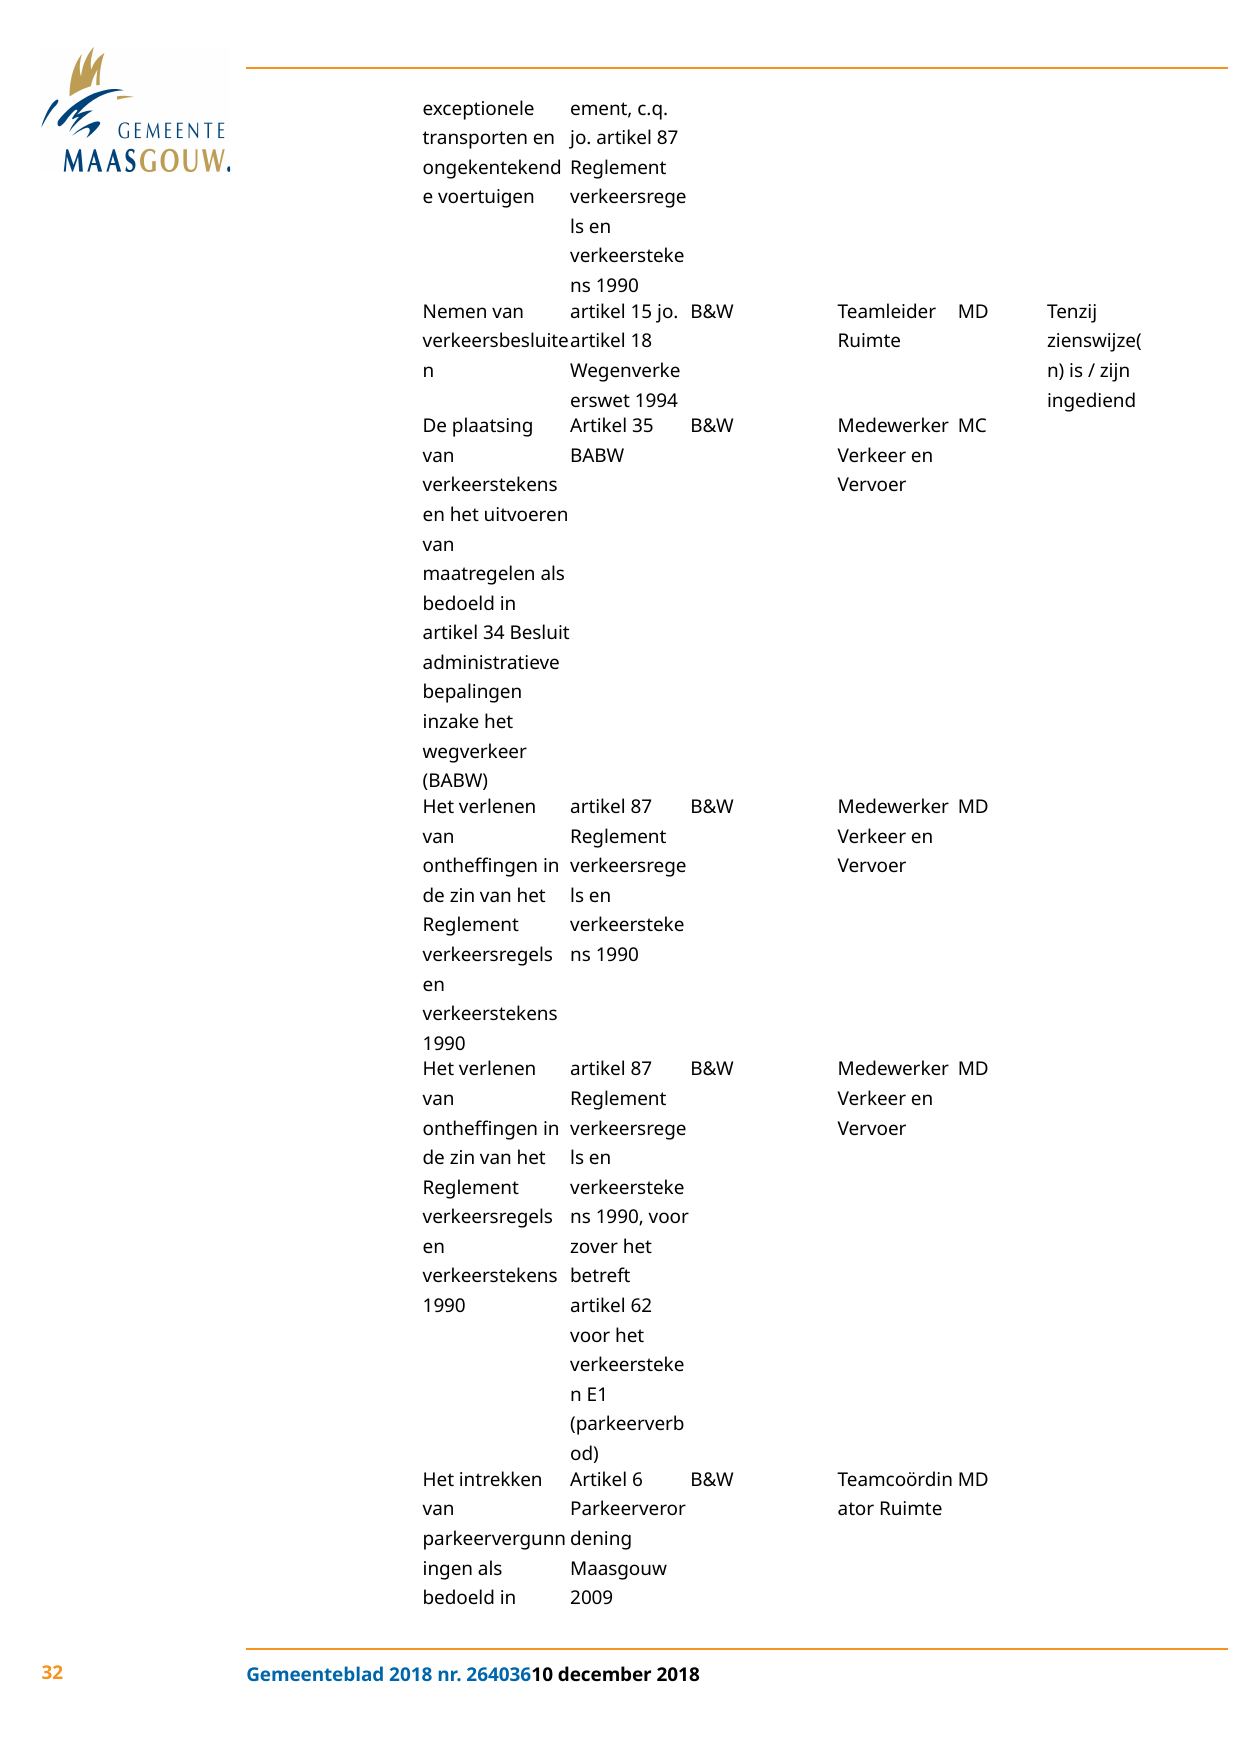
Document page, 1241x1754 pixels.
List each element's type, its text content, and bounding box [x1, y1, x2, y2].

table_cell Het verlenen van ontheffingen in de zin van het Reglement verkeersregels en verkeerstekens 1990 [423, 793, 570, 1056]
table_cell Teamleider Ruimte [838, 298, 958, 412]
table_cell MD [958, 1056, 1047, 1466]
table_cell B&W [690, 298, 837, 412]
table_cell artikel 87 Reglement verkeersregels en verkeerstekens 1990 [570, 793, 690, 1056]
table_cell Tenzij zienswijze(n) is / zijn ingediend [1047, 298, 1152, 412]
table_cell MD [958, 793, 1047, 1056]
table_cell MD [958, 298, 1047, 412]
table_cell exceptionele transporten en ongekentekende voertuigen [423, 95, 570, 298]
table_cell B&W [690, 413, 837, 793]
table_cell Het verlenen van ontheffingen in de zin van het Reglement verkeersregels en verkeerstekens 1990 [423, 1056, 570, 1466]
table_cell MD [958, 1466, 1047, 1610]
table_cell [248, 1056, 422, 1466]
table_cell [248, 95, 422, 298]
table_cell [1047, 1056, 1152, 1466]
table_cell ement, c.q. jo. artikel 87 Reglement verkeersregels en verkeerstekens 1990 [570, 95, 690, 298]
table_cell Teamcoördinator Ruimte [838, 1466, 958, 1610]
table_cell Medewerker Verkeer en Vervoer [838, 793, 958, 1056]
table_cell De plaatsing van verkeerstekens en het uitvoeren van maatregelen als bedoeld in artikel 34 Besluit administratieve bepalingen inzake het wegverkeer (BABW) [423, 413, 570, 793]
table_cell [1047, 95, 1152, 298]
table_cell [1047, 793, 1152, 1056]
table_cell B&W [690, 793, 837, 1056]
table_cell [1047, 1466, 1152, 1610]
table_cell Het intrekken van parkeervergunningen als bedoeld in [423, 1466, 570, 1610]
table_cell B&W [690, 1466, 837, 1610]
table_cell [248, 413, 422, 793]
table_cell Nemen van verkeersbesluiten [423, 298, 570, 412]
table_cell artikel 87 Reglement verkeersregels en verkeerstekens 1990, voor zover het betreft artikel 62 voor het verkeersteken E1 (parkeerverbod) [570, 1056, 690, 1466]
table_cell Medewerker Verkeer en Vervoer [838, 1056, 958, 1466]
table_cell [248, 298, 422, 412]
table_cell artikel 15 jo. artikel 18 Wegenverkeerswet 1994 [570, 298, 690, 412]
table_cell [690, 95, 837, 298]
picture [41, 47, 231, 172]
table_cell B&W [690, 1056, 837, 1466]
table_cell Medewerker Verkeer en Vervoer [838, 413, 958, 793]
table_cell [958, 95, 1047, 298]
table_cell [838, 95, 958, 298]
table_cell [248, 1466, 422, 1610]
table_cell [248, 793, 422, 1056]
table_cell [1047, 413, 1152, 793]
table_cell MC [958, 413, 1047, 793]
table_cell Artikel 35 BABW [570, 413, 690, 793]
table_cell Artikel 6 Parkeerverordening Maasgouw 2009 [570, 1466, 690, 1610]
